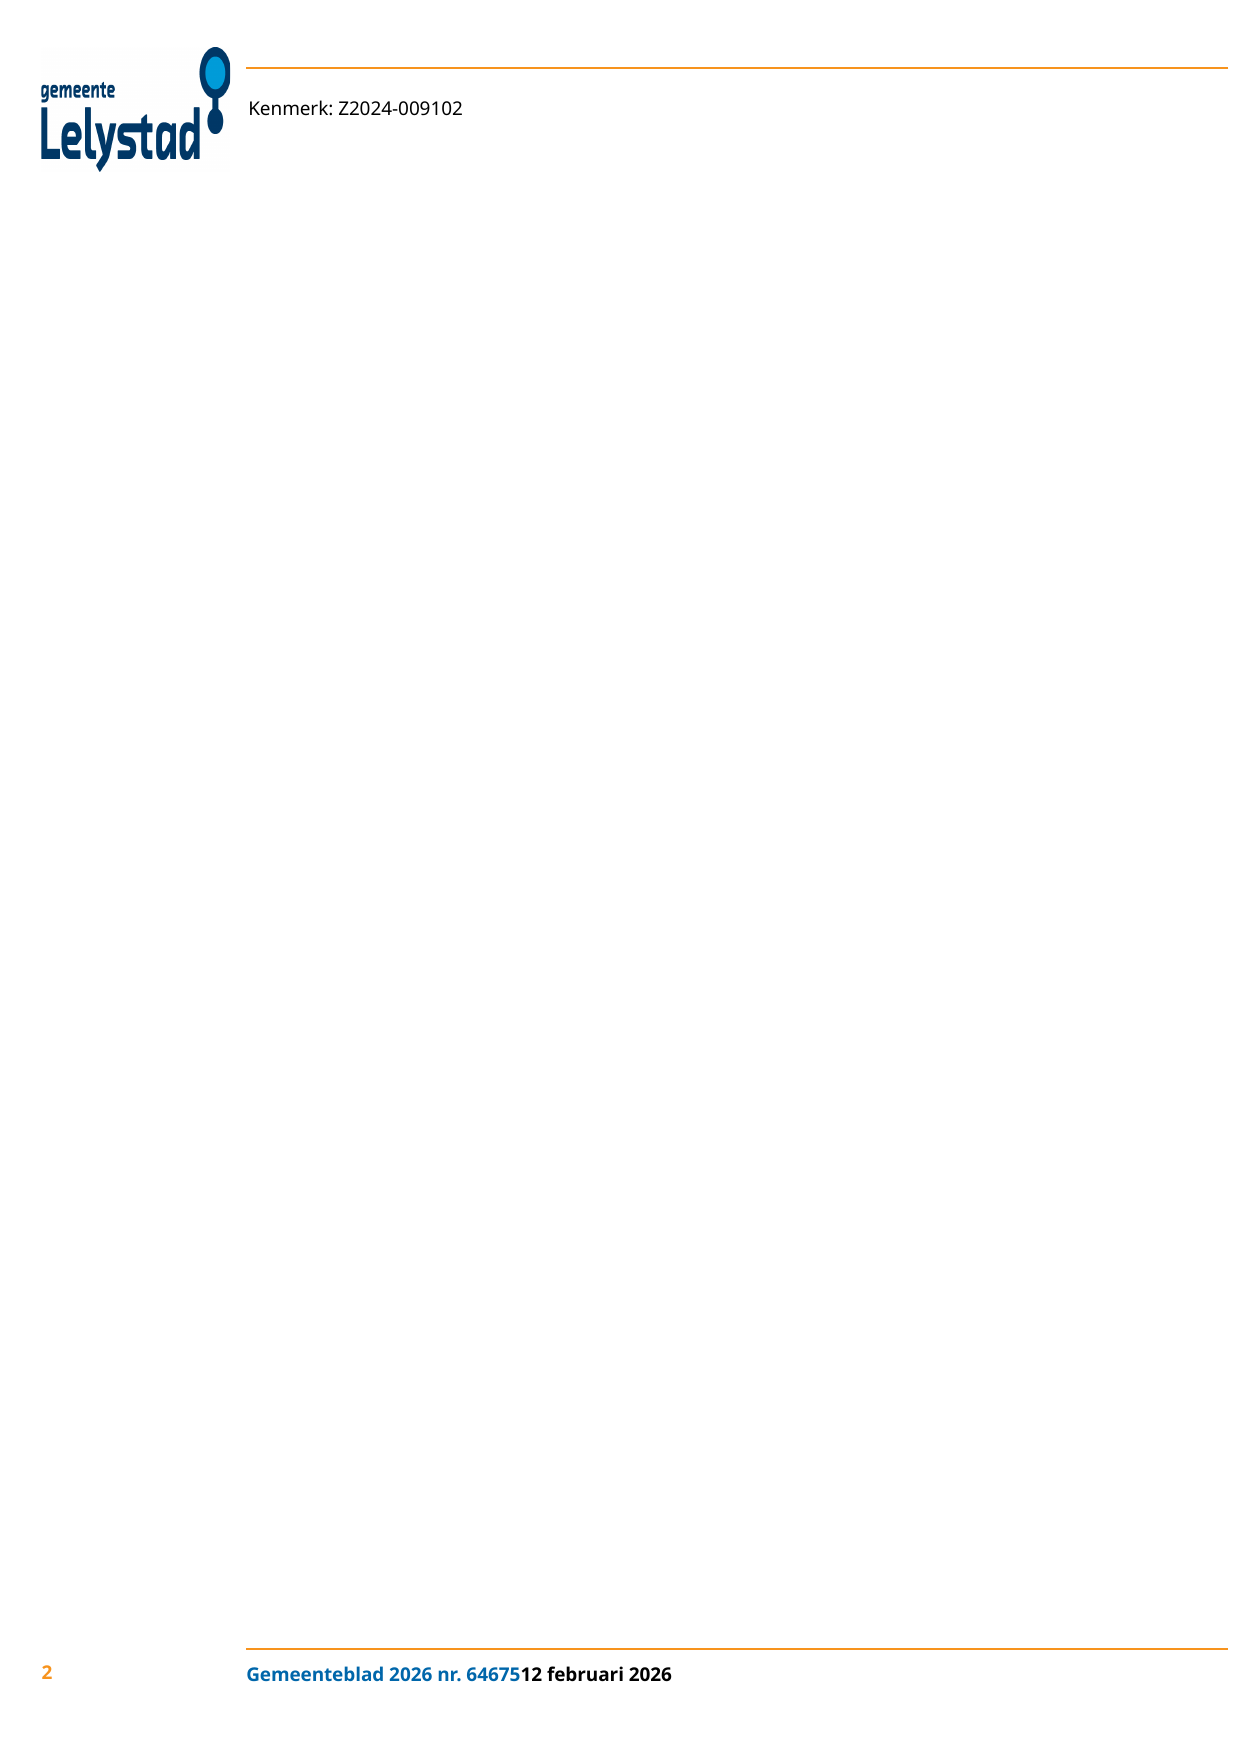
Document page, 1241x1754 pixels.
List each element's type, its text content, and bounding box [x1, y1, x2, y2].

text Kenmerk: Z2024-009102 [248, 95, 1152, 121]
picture [41, 47, 231, 172]
